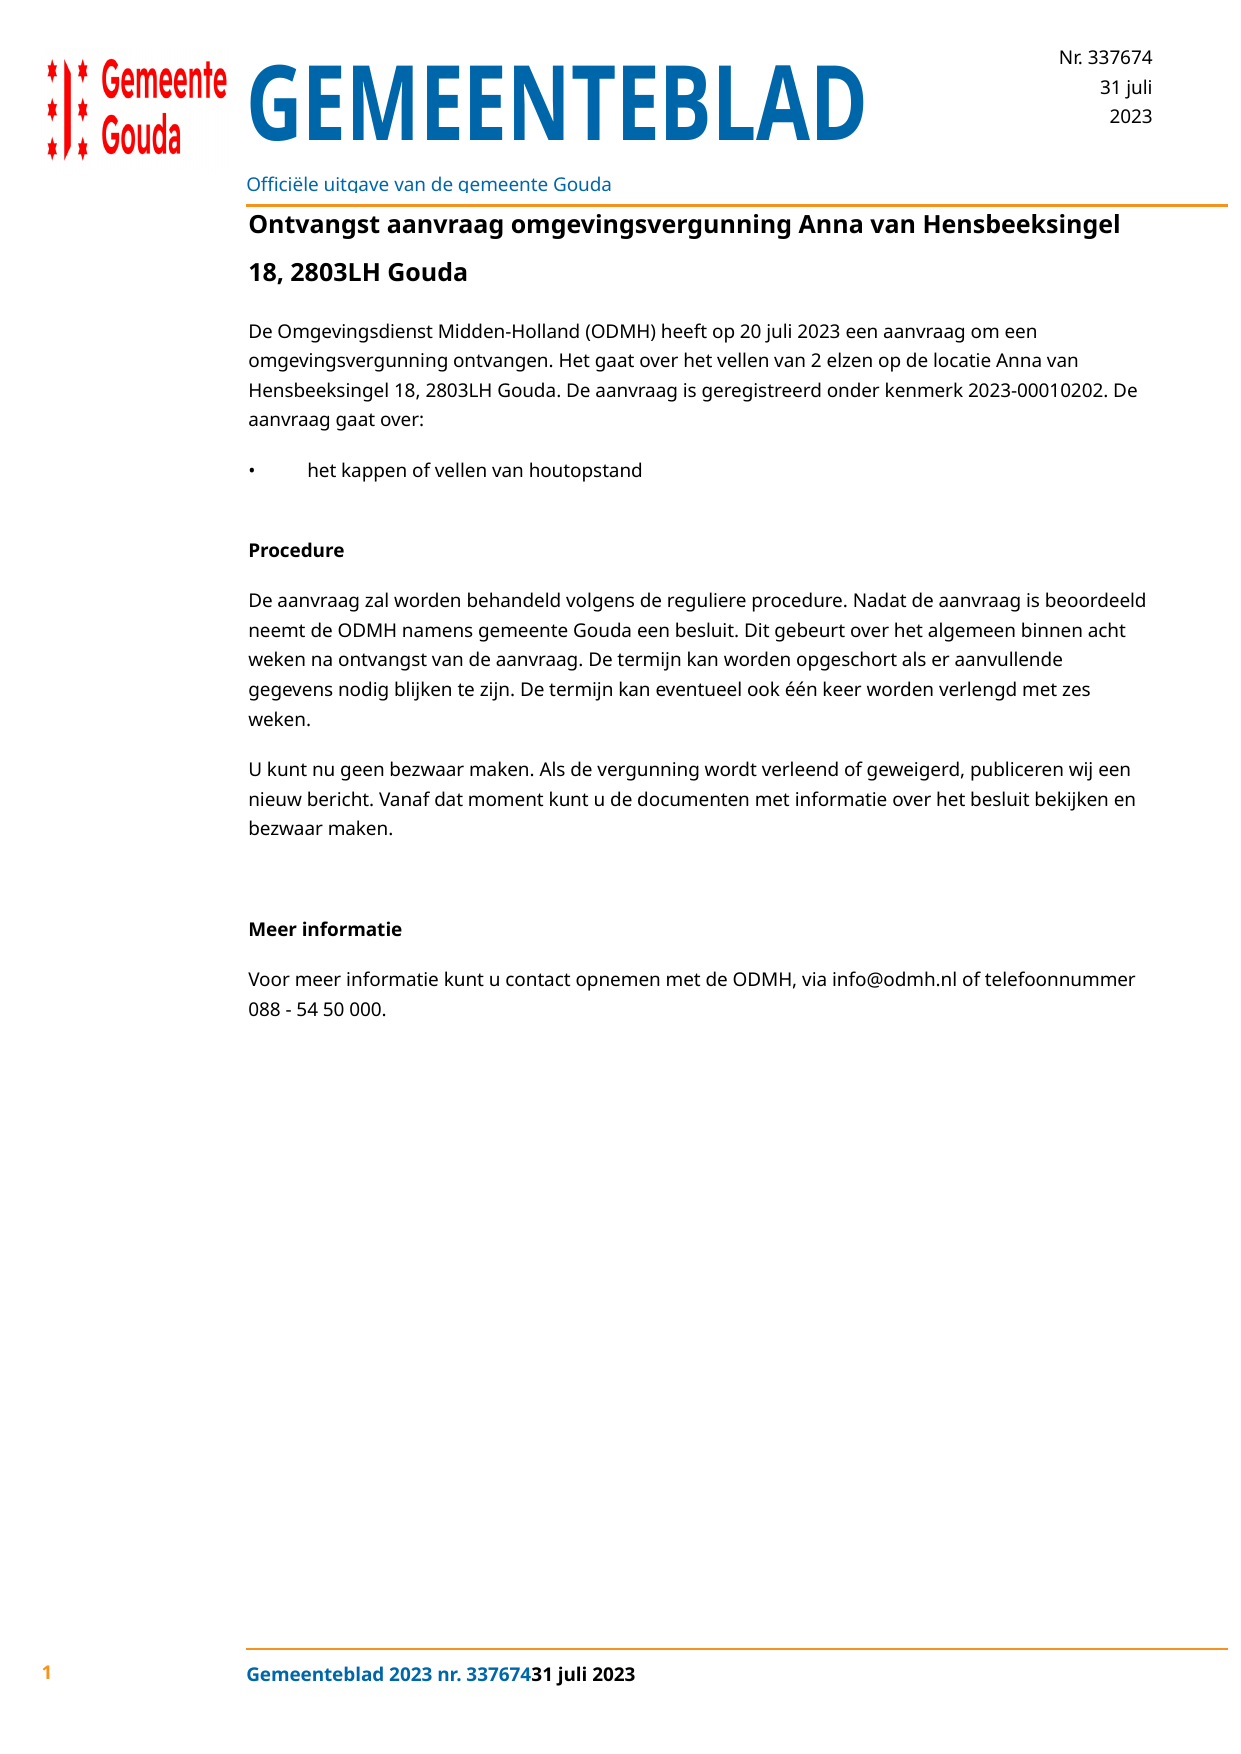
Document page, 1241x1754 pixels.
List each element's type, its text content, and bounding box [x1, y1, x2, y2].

list het kappen of vellen van houtopstand [248, 457, 1152, 483]
text De aanvraag zal worden behandeld volgens de reguliere procedure. Nadat de aanvraag is beoordeeld neemt de ODMH namens gemeente Gouda een besluit. Dit gebeurt over het algemeen binnen acht weken na ontvangst van de aanvraag. De termijn kan worden opgeschort als er aanvullende gegevens nodig blijken te zijn. De termijn kan eventueel ook één keer worden verlengd met zes weken. [248, 587, 1152, 732]
text Ontvangst aanvraag omgevingsvergunning Anna van Hensbeeksingel 18, 2803LH Gouda [248, 207, 1152, 288]
text De Omgevingsdienst Midden-Holland (ODMH) heeft op 20 juli 2023 een aanvraag om een omgevingsvergunning ontvangen. Het gaat over het vellen van 2 elzen op de locatie Anna van Hensbeeksingel 18, 2803LH Gouda. De aanvraag is geregistreerd onder kenmerk 2023-00010202. De aanvraag gaat over: [248, 318, 1152, 432]
text Voor meer informatie kunt u contact opnemen met de ODMH, via info@odmh.nl of telefoonnummer 088 - 54 50 000. [248, 967, 1152, 1022]
text Procedure [248, 537, 1152, 563]
picture [41, 47, 231, 172]
text U kunt nu geen bezwaar maken. Als de vergunning wordt verleend of geweigerd, publiceren wij een nieuw bericht. Vanaf dat moment kunt u de documenten met informatie over het besluit bekijken en bezwaar maken. [248, 756, 1152, 841]
text Meer informatie [248, 916, 1152, 942]
